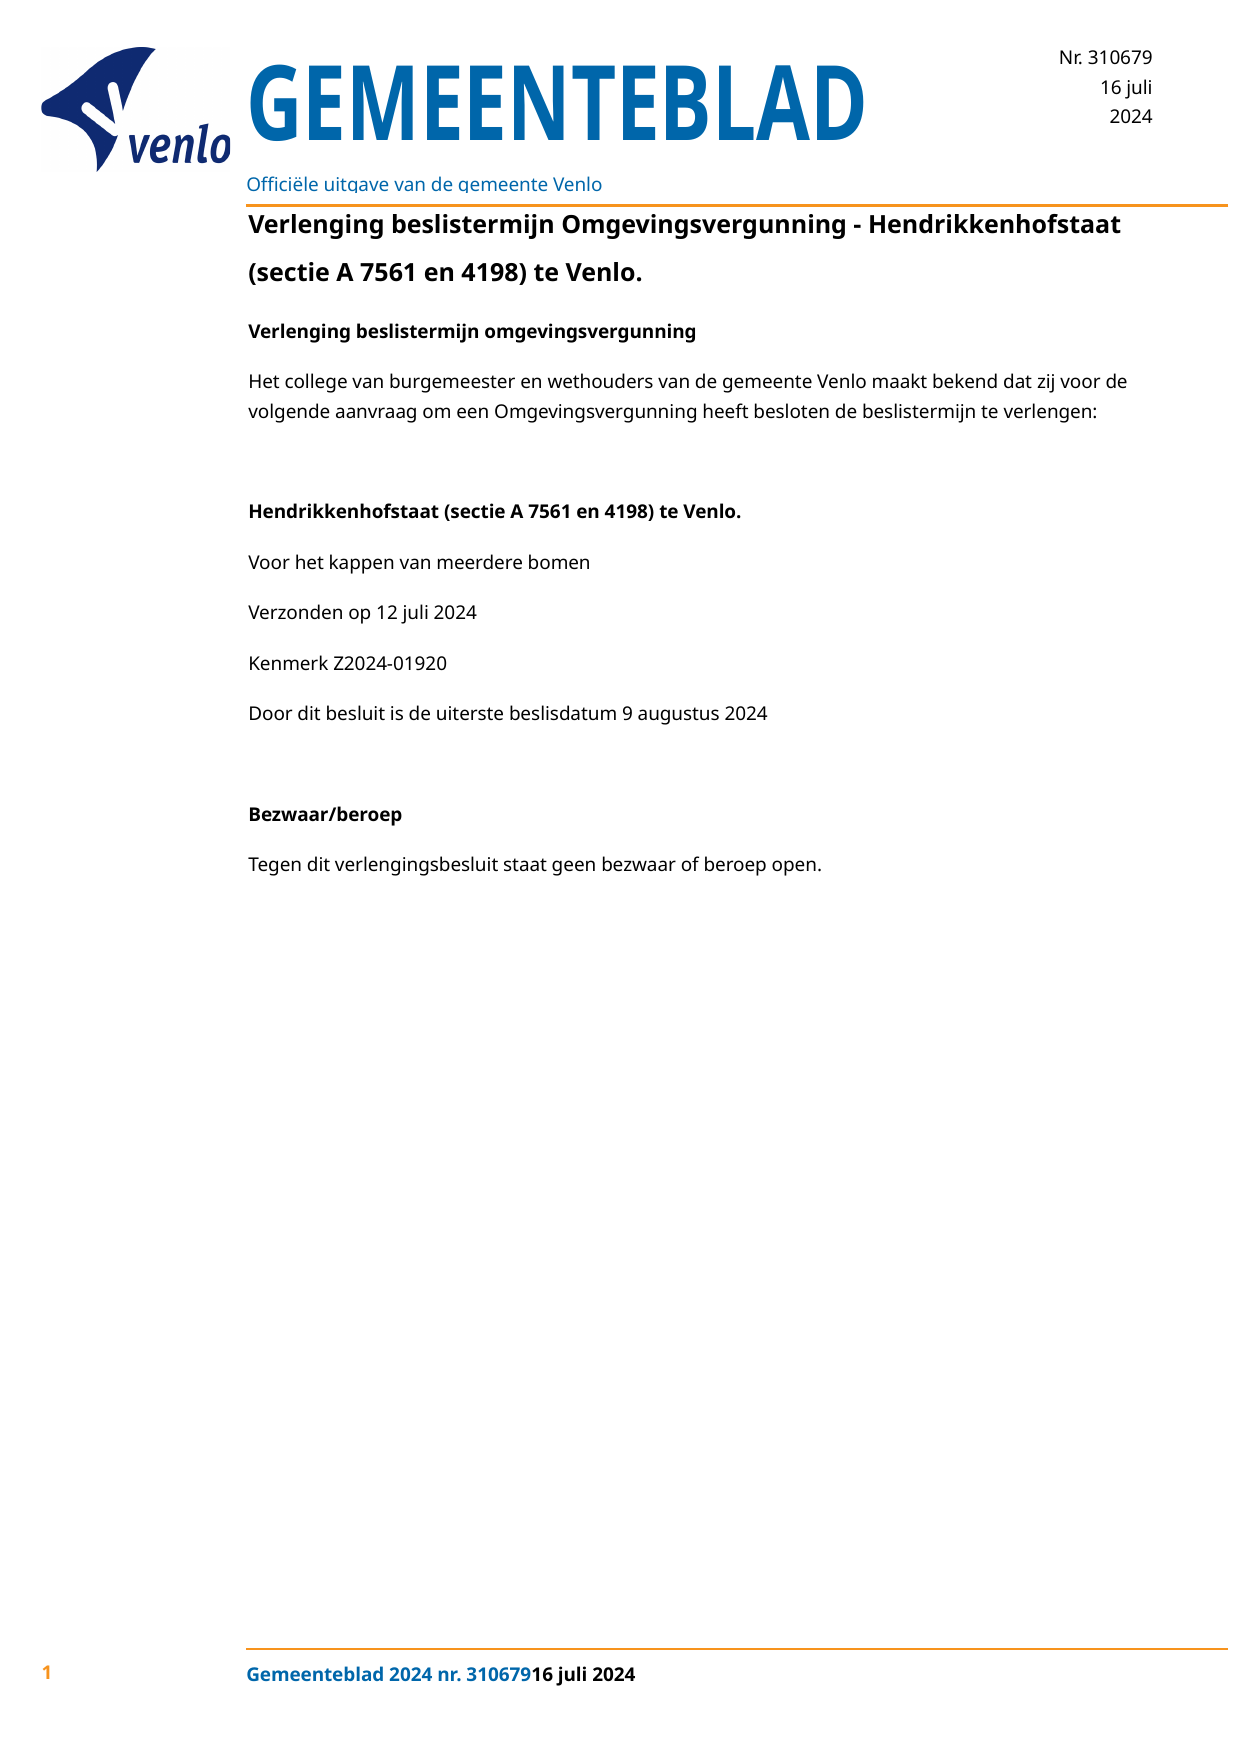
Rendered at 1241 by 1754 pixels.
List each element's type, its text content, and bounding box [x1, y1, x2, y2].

text Voor het kappen van meerdere bomen [248, 549, 1152, 575]
text Door dit besluit is de uiterste beslisdatum 9 augustus 2024 [248, 700, 1152, 726]
picture [41, 47, 231, 172]
text Hendrikkenhofstaat (sectie A 7561 en 4198) te Venlo. [248, 499, 1152, 524]
text Verlenging beslistermijn omgevingsvergunning [248, 318, 1152, 344]
text Verzonden op 12 juli 2024 [248, 599, 1152, 625]
text Kenmerk Z2024-01920 [248, 650, 1152, 676]
text Tegen dit verlengingsbesluit staat geen bezwaar of beroep open. [248, 852, 1152, 877]
text Verlenging beslistermijn Omgevingsvergunning - Hendrikkenhofstaat (sectie A 7561 en 4198) te Venlo. [248, 207, 1152, 288]
text Het college van burgemeester en wethouders van de gemeente Venlo maakt bekend dat zij voor de volgende aanvraag om een Omgevingsvergunning heeft besloten de beslistermijn te verlengen: [248, 368, 1152, 424]
text Bezwaar/beroep [248, 801, 1152, 827]
